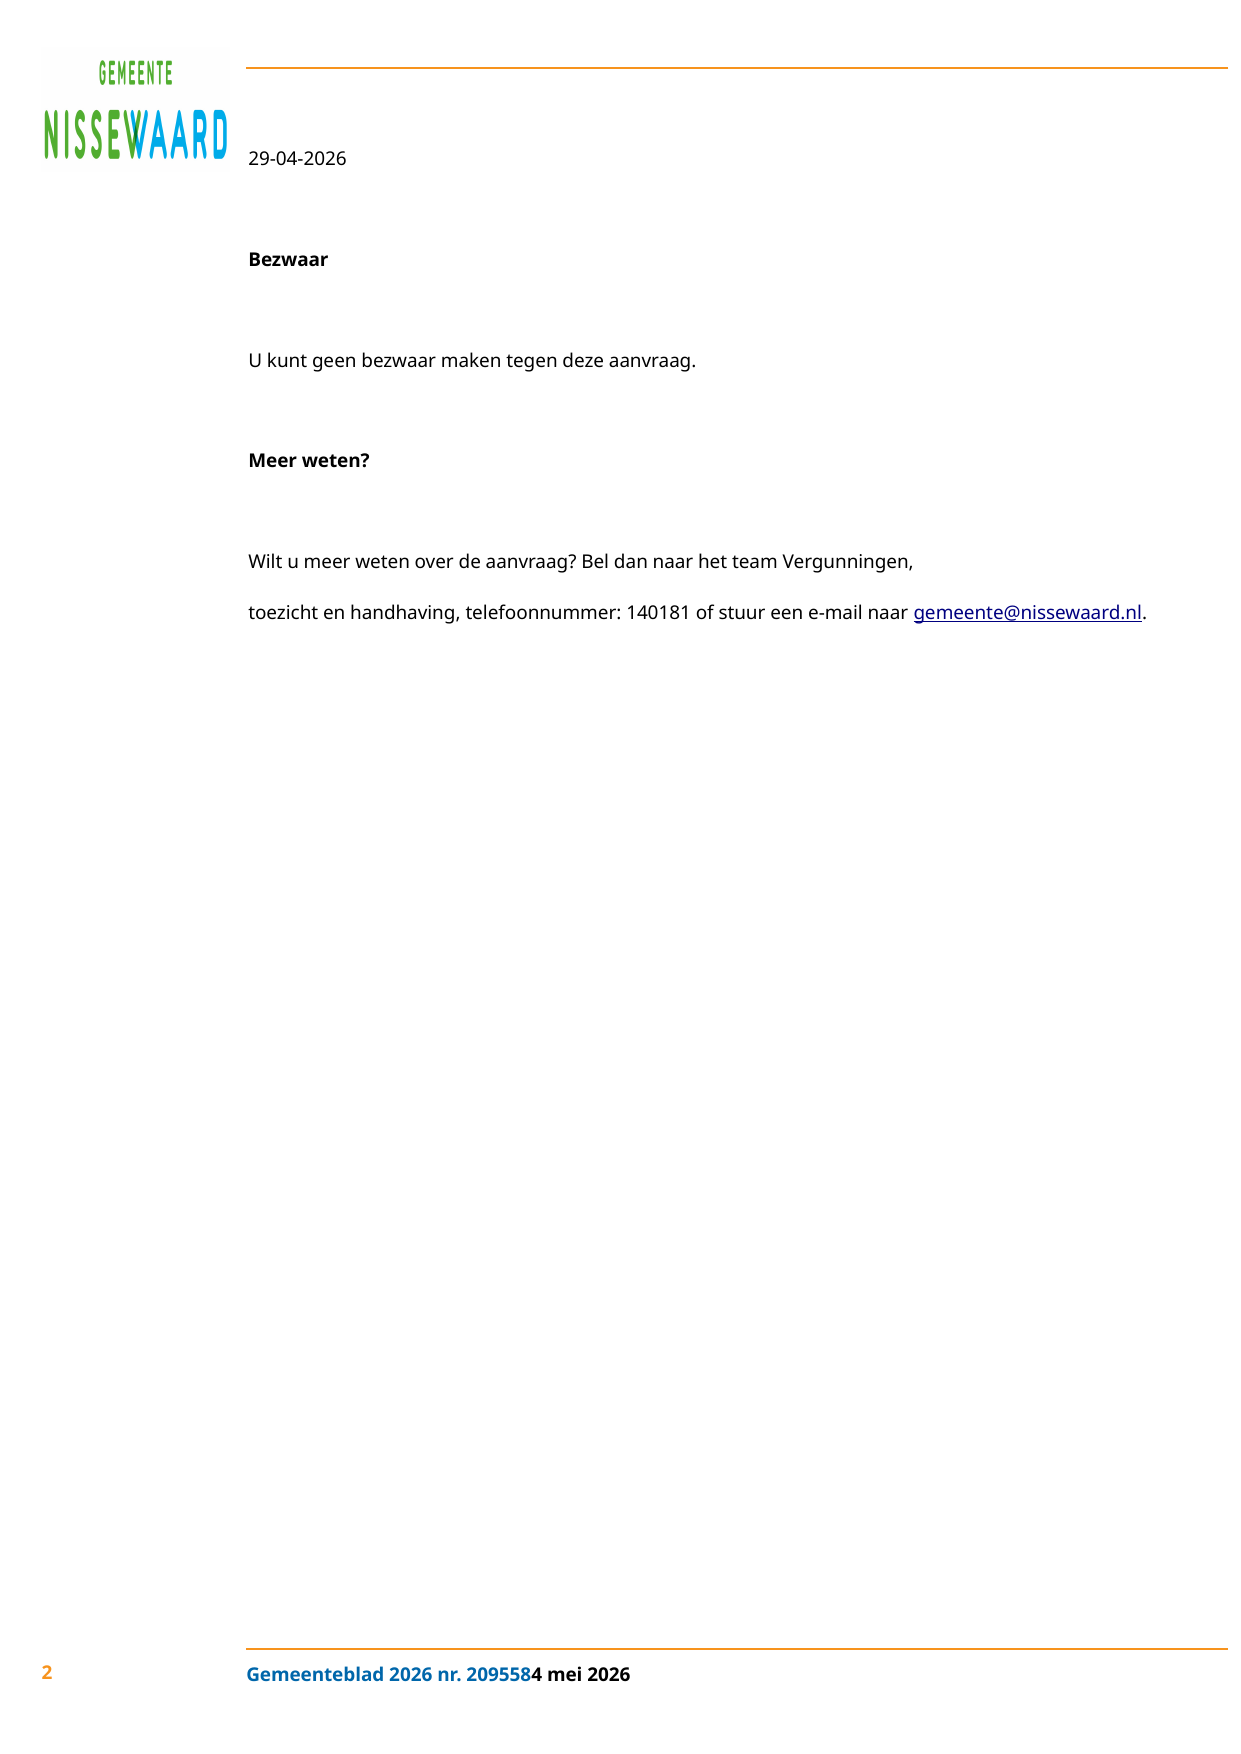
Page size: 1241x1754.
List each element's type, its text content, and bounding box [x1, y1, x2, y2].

text Wilt u meer weten over de aanvraag? Bel dan naar het team Vergunningen, [248, 548, 1152, 574]
picture [41, 47, 231, 172]
text U kunt geen bezwaar maken tegen deze aanvraag. [248, 347, 1152, 373]
text 29-04-2026 [248, 145, 1152, 171]
text Bezwaar [248, 246, 1152, 272]
text Meer weten? [248, 448, 1152, 473]
text toezicht en handhaving, telefoonnummer: 140181 of stuur een e-mail naar gemeente@nissewaard.nl. [248, 599, 1152, 625]
